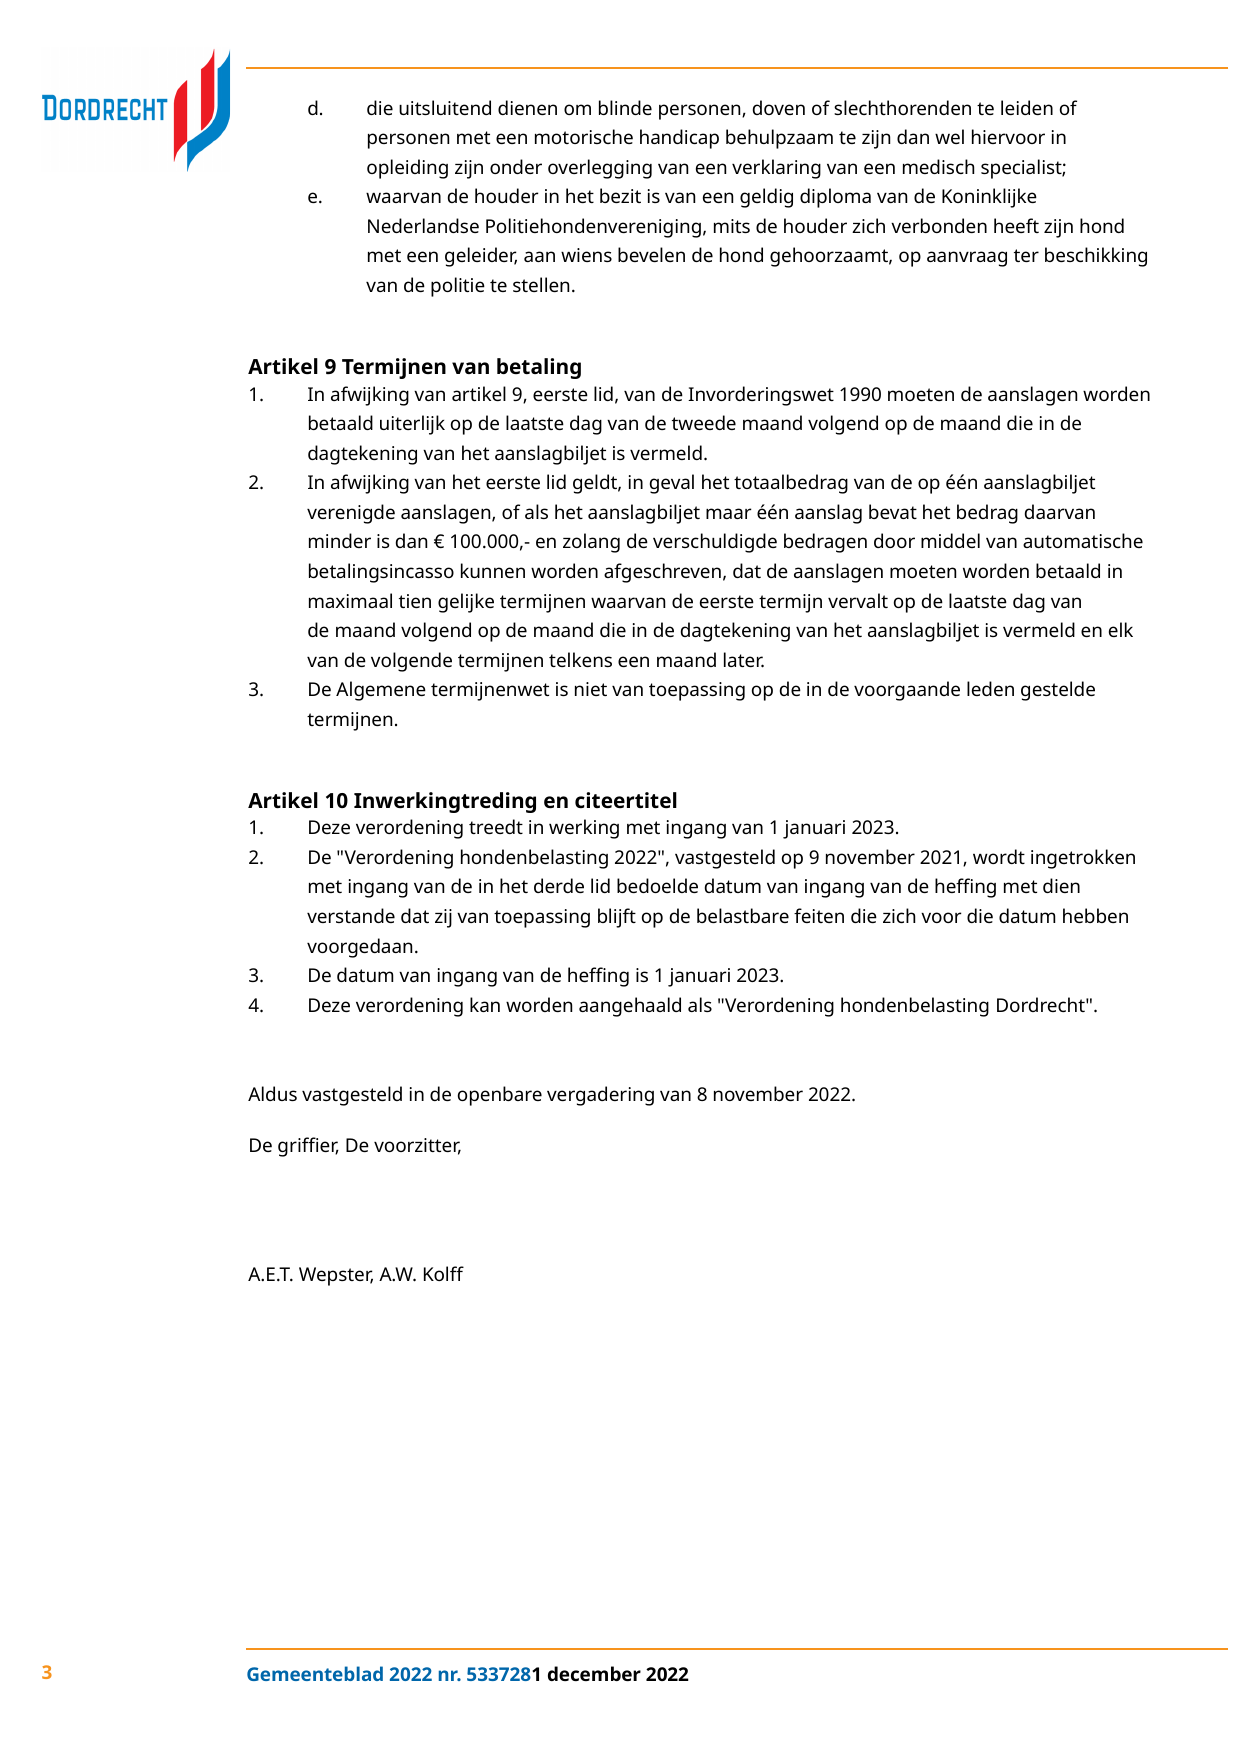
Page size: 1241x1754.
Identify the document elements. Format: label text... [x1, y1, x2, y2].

text A.E.T. Wepster, A.W. Kolff [248, 1261, 1152, 1287]
list die uitsluitend dienen om blinde personen, doven of slechthorenden te leiden of personen met een motorische handicap behulpzaam te zijn dan wel hiervoor in opleiding zijn onder overlegging van een verklaring van een medisch specialist; [307, 95, 1152, 180]
list In afwijking van artikel 9, eerste lid, van de Invorderingswet 1990 moeten de aanslagen worden betaald uiterlijk op de laatste dag van de tweede maand volgend op de maand die in de dagtekening van het aanslagbiljet is vermeld. [248, 381, 1152, 466]
text Aldus vastgesteld in de openbare vergadering van 8 november 2022. [248, 1081, 1152, 1107]
list De datum van ingang van de heffing is 1 januari 2023. [248, 962, 1152, 988]
list In afwijking van het eerste lid geldt, in geval het totaalbedrag van de op één aanslagbiljet verenigde aanslagen, of als het aanslagbiljet maar één aanslag bevat het bedrag daarvan minder is dan € 100.000,- en zolang de verschuldigde bedragen door middel van automatische betalingsincasso kunnen worden afgeschreven, dat de aanslagen moeten worden betaald in maximaal tien gelijke termijnen waarvan de eerste termijn vervalt op de laatste dag van de maand volgend op de maand die in de dagtekening van het aanslagbiljet is vermeld en elk van de volgende termijnen telkens een maand later. [248, 469, 1152, 673]
text Artikel 10 Inwerkingtreding en citeertitel [248, 786, 1152, 814]
list De "Verordening hondenbelasting 2022", vastgesteld op 9 november 2021, wordt ingetrokken met ingang van de in het derde lid bedoelde datum van ingang van de heffing met dien verstande dat zij van toepassing blijft op de belastbare feiten die zich voor die datum hebben voorgedaan. [248, 844, 1152, 959]
list waarvan de houder in het bezit is van een geldig diploma van de Koninklijke Nederlandse Politiehondenvereniging, mits de houder zich verbonden heeft zijn hond met een geleider, aan wiens bevelen de hond gehoorzaamt, op aanvraag ter beschikking van de politie te stellen. [307, 183, 1152, 298]
picture [41, 47, 231, 172]
text Artikel 9 Termijnen van betaling [248, 352, 1152, 381]
list Deze verordening kan worden aangehaald als "Verordening hondenbelasting Dordrecht". [248, 992, 1152, 1018]
list Deze verordening treedt in werking met ingang van 1 januari 2023. [248, 814, 1152, 840]
list De Algemene termijnenwet is niet van toepassing op de in de voorgaande leden gestelde termijnen. [248, 677, 1152, 732]
text De griffier, De voorzitter, [248, 1132, 1152, 1158]
